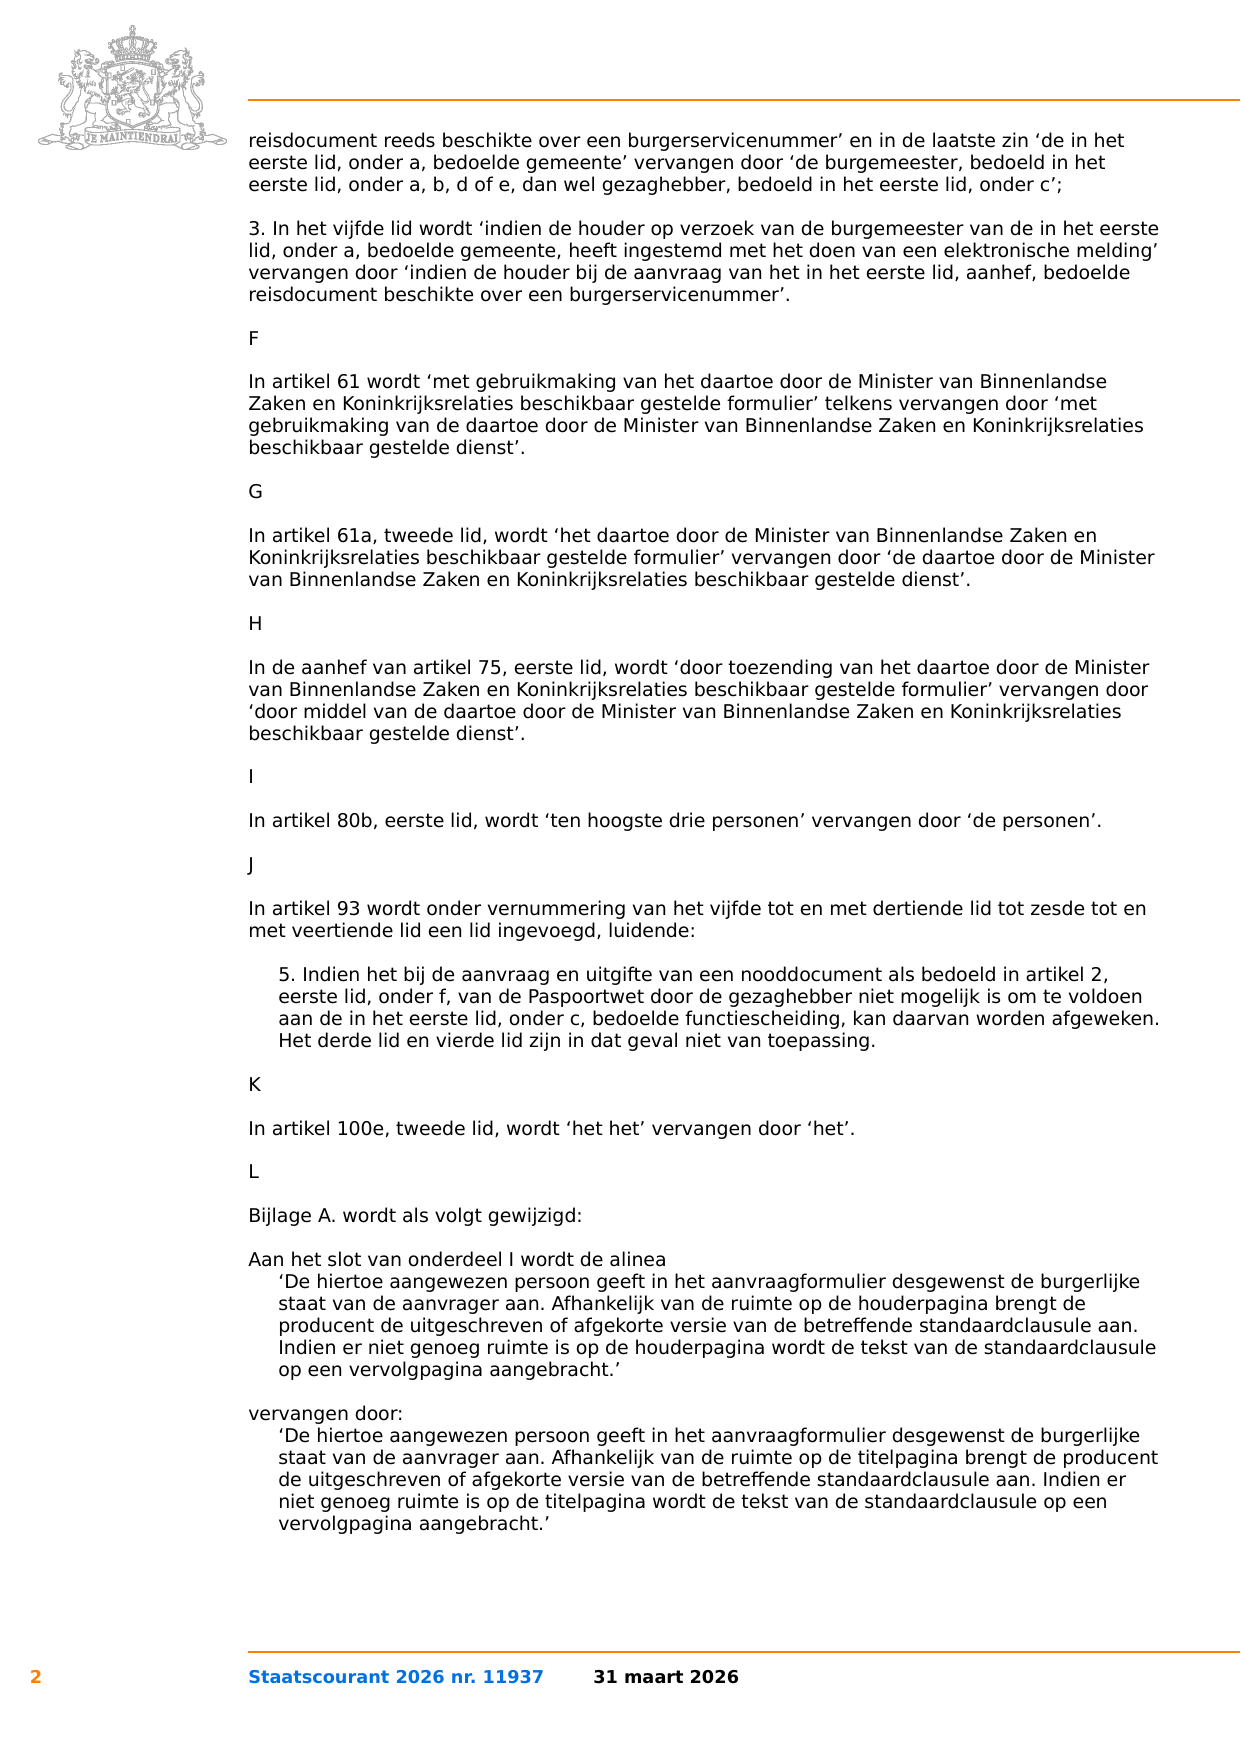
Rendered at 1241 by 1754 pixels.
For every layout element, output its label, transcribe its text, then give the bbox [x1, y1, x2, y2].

text reisdocument reeds beschikte over een burgerservicenummer’ en in de laatste zin ‘de in het eerste lid, onder a, bedoelde gemeente’ vervangen door ‘de burgemeester, bedoeld in het eerste lid, onder a, b, d of e, dan wel gezaghebber, bedoeld in het eerste lid, onder c’; [248, 130, 1163, 196]
text In artikel 80b, eerste lid, wordt ‘ten hoogste drie personen’ vervangen door ‘de personen’. [248, 810, 1163, 832]
text I [248, 766, 1163, 788]
text Aan het slot van onderdeel I wordt de alinea [248, 1249, 1163, 1271]
text In artikel 93 wordt onder vernummering van het vijfde tot en met dertiende lid tot zesde tot en met veertiende lid een lid ingevoegd, luidende: [248, 898, 1163, 942]
text In artikel 61 wordt ‘met gebruikmaking van het daartoe door de Minister van Binnenlandse Zaken en Koninkrijksrelaties beschikbaar gestelde formulier’ telkens vervangen door ‘met gebruikmaking van de daartoe door de Minister van Binnenlandse Zaken en Koninkrijksrelaties beschikbaar gestelde dienst’. [248, 371, 1163, 459]
text ‘De hiertoe aangewezen persoon geeft in het aanvraagformulier desgewenst de burgerlijke staat van de aanvrager aan. Afhankelijk van de ruimte op de houderpagina brengt de producent de uitgeschreven of afgekorte versie van de betreffende standaardclausule aan. Indien er niet genoeg ruimte is op de houderpagina wordt de tekst van de standaardclausule op een vervolgpagina aangebracht.’ [278, 1271, 1163, 1381]
text L [248, 1161, 1163, 1183]
text H [248, 613, 1163, 635]
text G [248, 481, 1163, 503]
text In artikel 100e, tweede lid, wordt ‘het het’ vervangen door ‘het’. [248, 1117, 1163, 1139]
text 5. Indien het bij de aanvraag en uitgifte van een nooddocument als bedoeld in artikel 2, eerste lid, onder f, van de Paspoortwet door de gezaghebber niet mogelijk is om te voldoen aan de in het eerste lid, onder c, bedoelde functiescheiding, kan daarvan worden afgeweken. Het derde lid en vierde lid zijn in dat geval niet van toepassing. [278, 964, 1163, 1052]
picture [38, 25, 227, 150]
text Bijlage A. wordt als volgt gewijzigd: [248, 1205, 1163, 1227]
text J [248, 854, 1163, 876]
text In artikel 61a, tweede lid, wordt ‘het daartoe door de Minister van Binnenlandse Zaken en Koninkrijksrelaties beschikbaar gestelde formulier’ vervangen door ‘de daartoe door de Minister van Binnenlandse Zaken en Koninkrijksrelaties beschikbaar gestelde dienst’. [248, 525, 1163, 591]
text In de aanhef van artikel 75, eerste lid, wordt ‘door toezending van het daartoe door de Minister van Binnenlandse Zaken en Koninkrijksrelaties beschikbaar gestelde formulier’ vervangen door ‘door middel van de daartoe door de Minister van Binnenlandse Zaken en Koninkrijksrelaties beschikbaar gestelde dienst’. [248, 657, 1163, 744]
text 3. In het vijfde lid wordt ‘indien de houder op verzoek van de burgemeester van de in het eerste lid, onder a, bedoelde gemeente, heeft ingestemd met het doen van een elektronische melding’ vervangen door ‘indien de houder bij de aanvraag van het in het eerste lid, aanhef, bedoelde reisdocument beschikte over een burgerservicenummer’. [248, 218, 1163, 306]
text ‘De hiertoe aangewezen persoon geeft in het aanvraagformulier desgewenst de burgerlijke staat van de aanvrager aan. Afhankelijk van de ruimte op de titelpagina brengt de producent de uitgeschreven of afgekorte versie van de betreffende standaardclausule aan. Indien er niet genoeg ruimte is op de titelpagina wordt de tekst van de standaardclausule op een vervolgpagina aangebracht.’ [278, 1425, 1163, 1535]
text F [248, 327, 1163, 349]
text K [248, 1074, 1163, 1096]
text vervangen door: [248, 1403, 1163, 1425]
